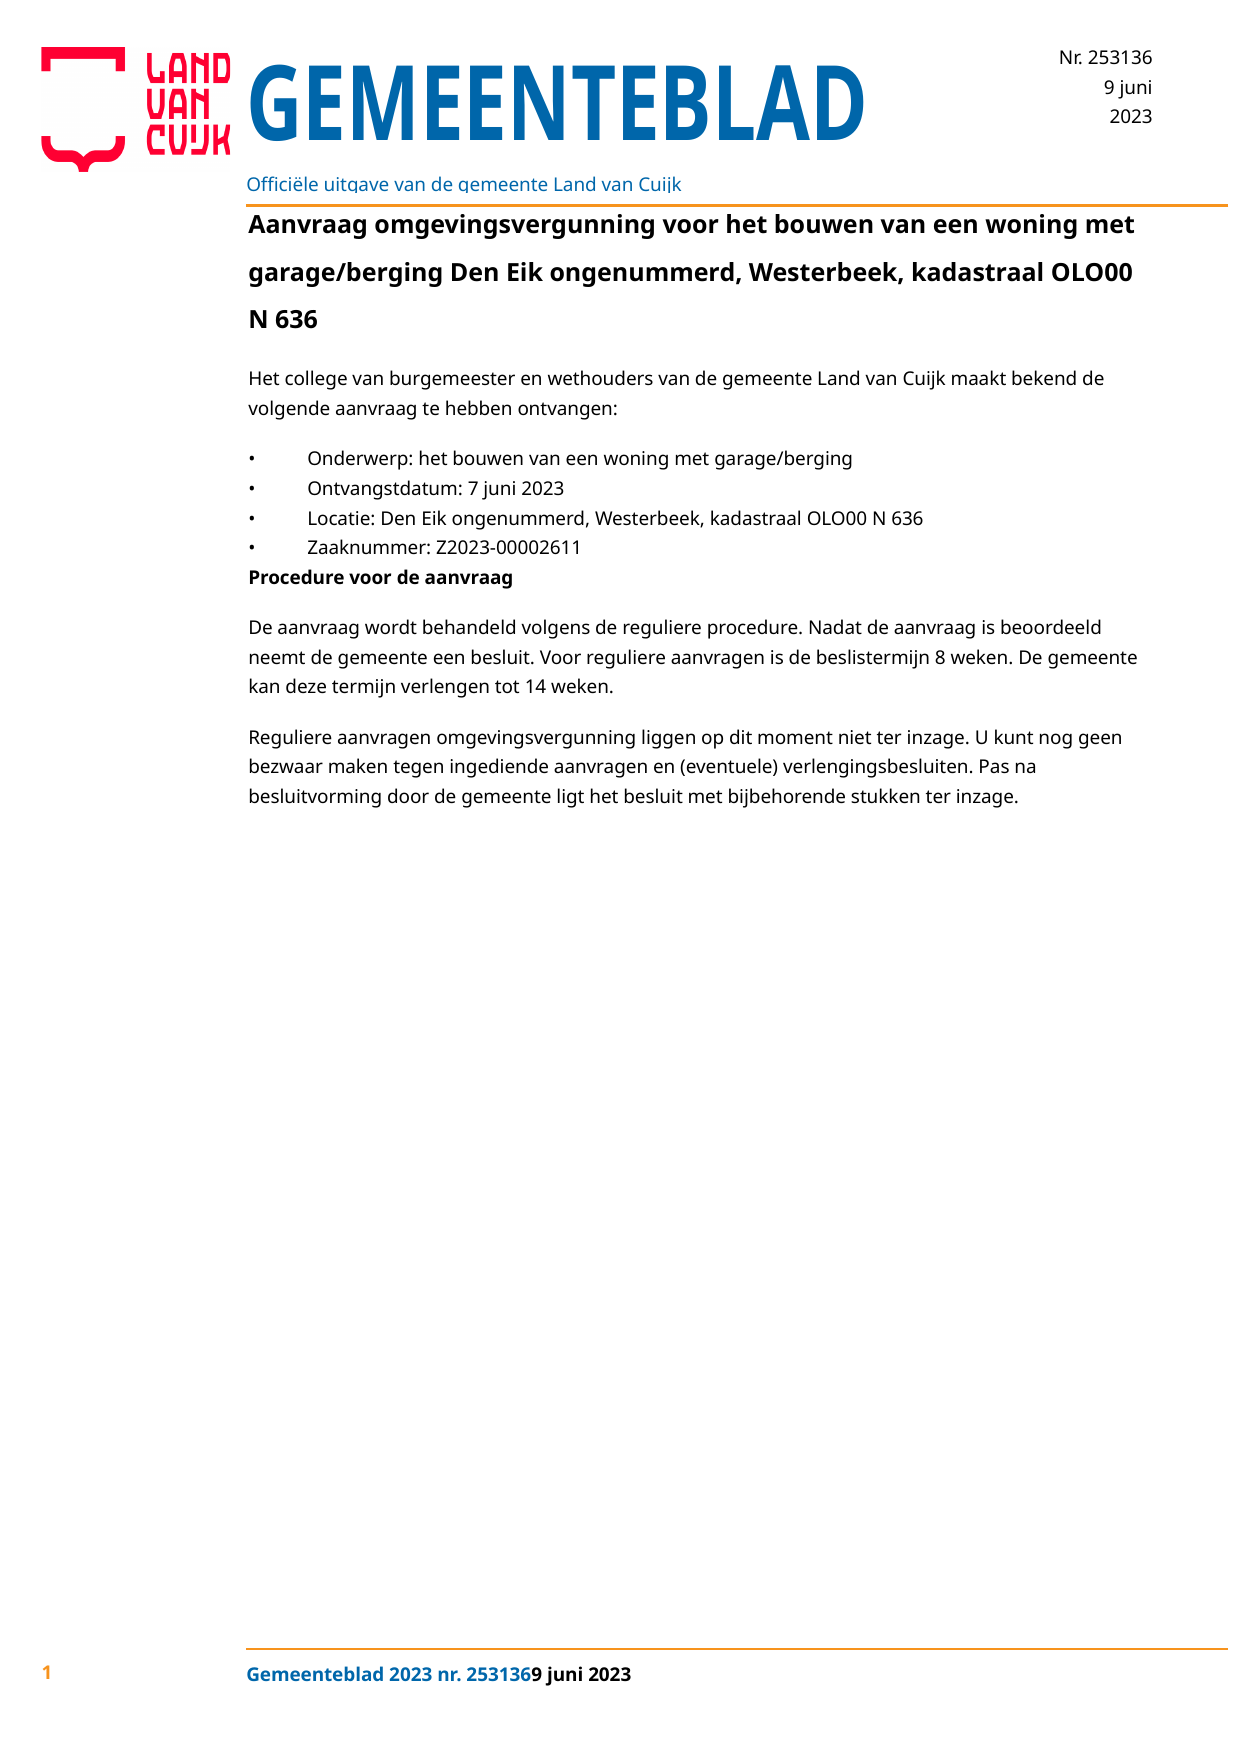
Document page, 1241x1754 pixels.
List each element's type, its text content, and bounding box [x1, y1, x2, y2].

list Locatie: Den Eik ongenummerd, Westerbeek, kadastraal OLO00 N 636 [248, 505, 1152, 530]
list Ontvangstdatum: 7 juni 2023 [248, 475, 1152, 501]
list Zaaknummer: Z2023-00002611 [248, 534, 1152, 560]
text Aanvraag omgevingsvergunning voor het bouwen van een woning met garage/berging Den Eik ongenummerd, Westerbeek, kadastraal OLO00 N 636 [248, 207, 1152, 336]
text Reguliere aanvragen omgevingsvergunning liggen op dit moment niet ter inzage. U kunt nog geen bezwaar maken tegen ingediende aanvragen en (eventuele) verlengingsbesluiten. Pas na besluitvorming door de gemeente ligt het besluit met bijbehorende stukken ter inzage. [248, 724, 1152, 809]
picture [41, 47, 231, 172]
text Procedure voor de aanvraag [248, 564, 1152, 589]
list Onderwerp: het bouwen van een woning met garage/berging [248, 446, 1152, 471]
text Het college van burgemeester en wethouders van de gemeente Land van Cuijk maakt bekend de volgende aanvraag te hebben ontvangen: [248, 366, 1152, 421]
text De aanvraag wordt behandeld volgens de reguliere procedure. Nadat de aanvraag is beoordeeld neemt de gemeente een besluit. Voor reguliere aanvragen is de beslistermijn 8 weken. De gemeente kan deze termijn verlengen tot 14 weken. [248, 614, 1152, 699]
